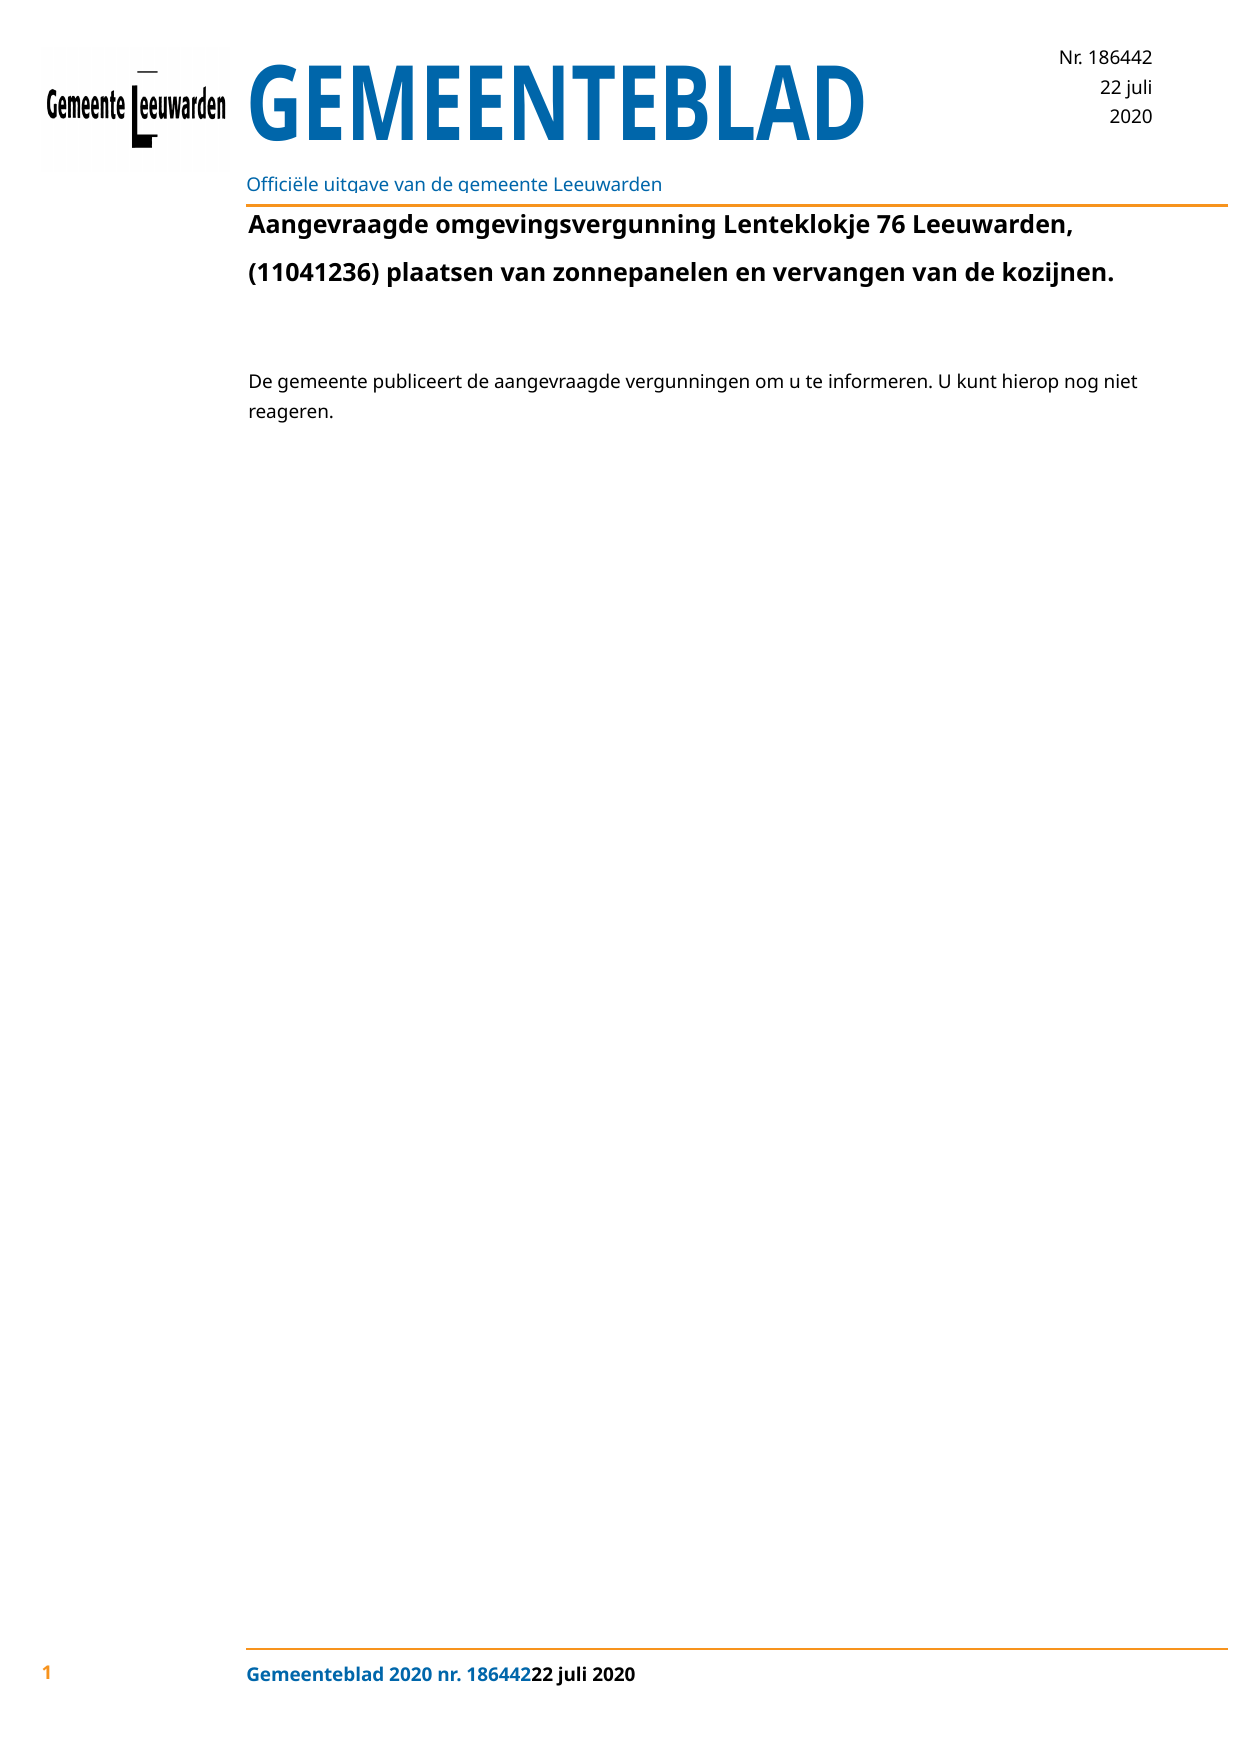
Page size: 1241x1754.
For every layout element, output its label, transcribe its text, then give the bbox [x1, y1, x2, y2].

text De gemeente publiceert de aangevraagde vergunningen om u te informeren. U kunt hierop nog niet reageren. [248, 368, 1152, 424]
picture [41, 47, 231, 172]
text Aangevraagde omgevingsvergunning Lenteklokje 76 Leeuwarden, (11041236) plaatsen van zonnepanelen en vervangen van de kozijnen. [248, 207, 1152, 288]
